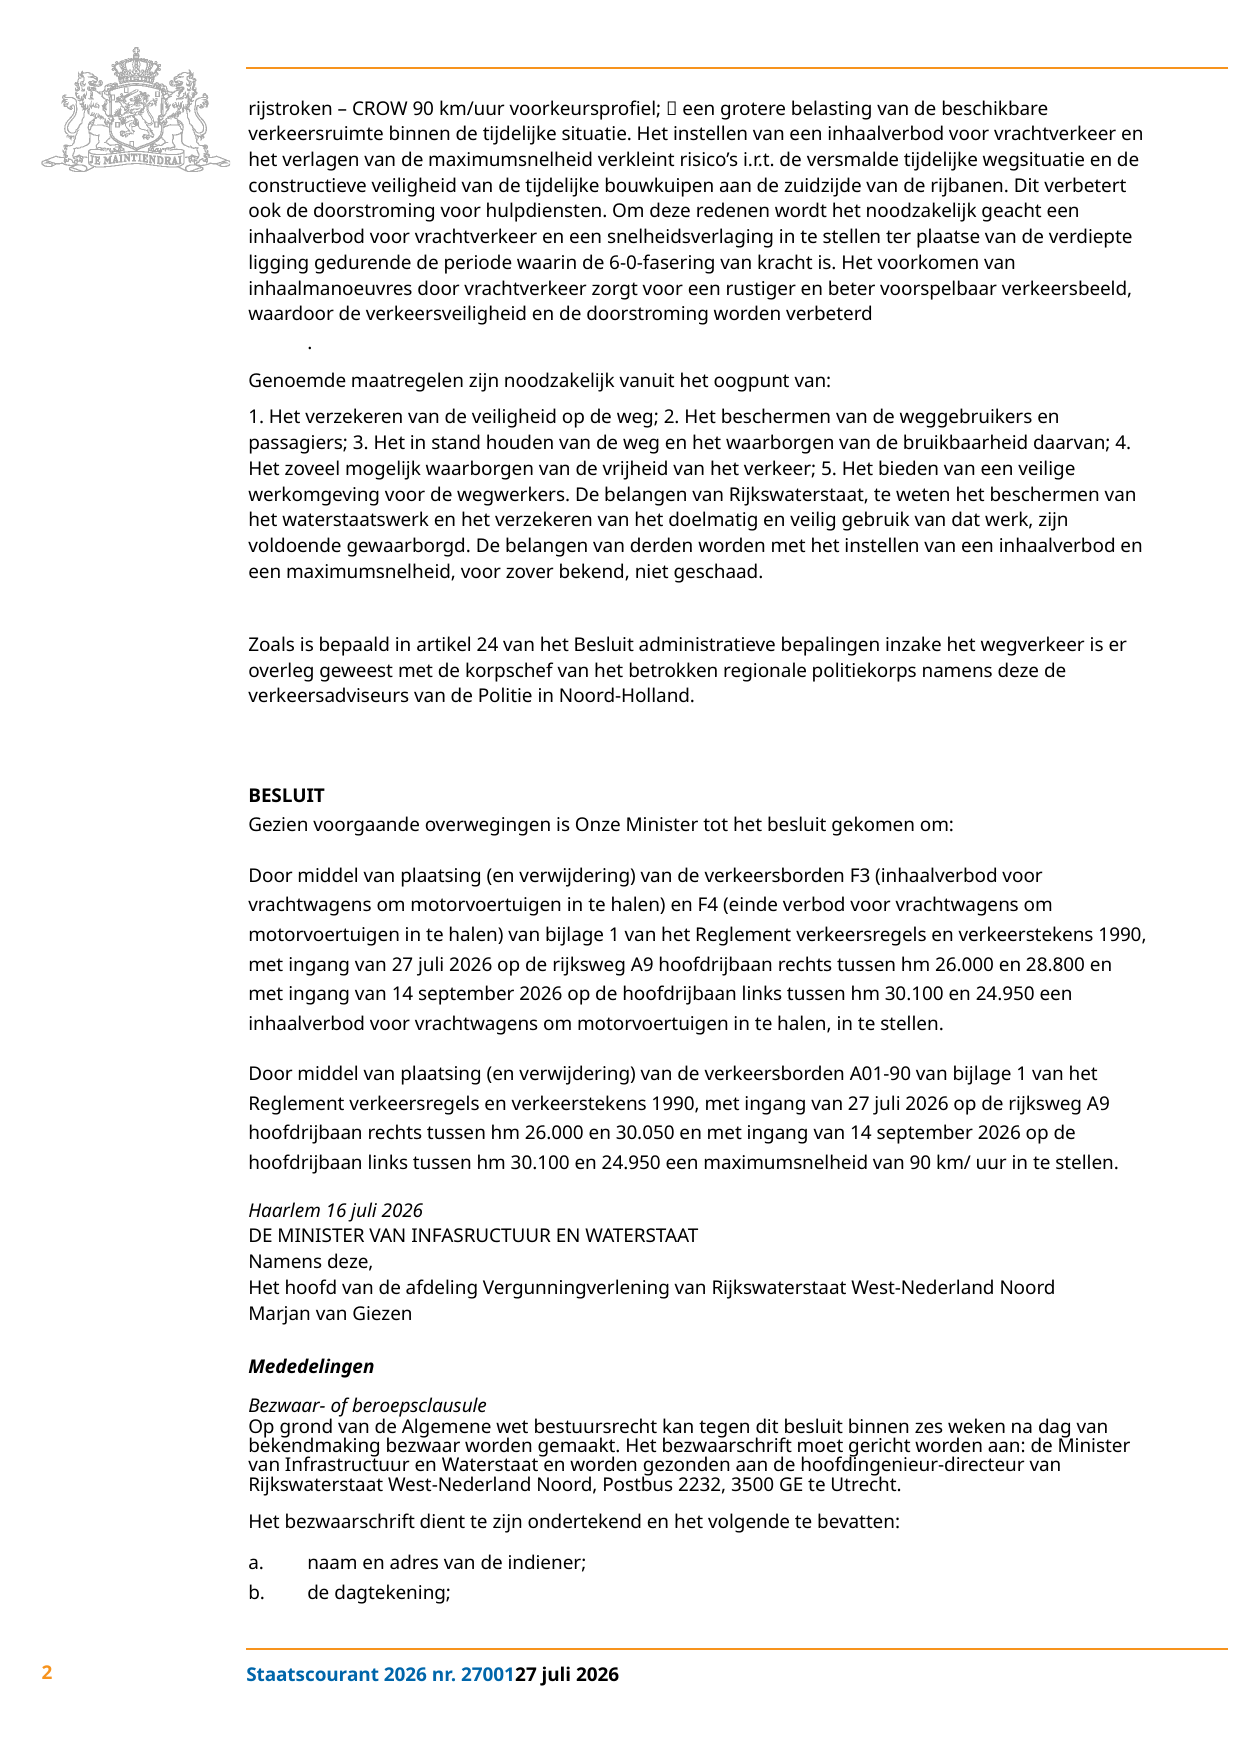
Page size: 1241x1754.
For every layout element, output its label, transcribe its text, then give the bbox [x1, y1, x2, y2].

text Marjan van Giezen [248, 1300, 1152, 1326]
text Namens deze, [248, 1248, 1152, 1274]
text Gezien voorgaande overwegingen is Onze Minister tot het besluit gekomen om: [248, 812, 1152, 837]
text BESLUIT [248, 782, 1152, 808]
picture [41, 47, 231, 172]
text Op grond van de Algemene wet bestuursrecht kan tegen dit besluit binnen zes weken na dag van bekendmaking bezwaar worden gemaakt. Het bezwaarschrift moet gericht worden aan: de Minister van Infrastructuur en Waterstaat en worden gezonden aan de hoofdingenieur-directeur van Rijkswaterstaat West-Nederland Noord, Postbus 2232, 3500 GE te Utrecht. [248, 1418, 1152, 1495]
text Het hoofd van de afdeling Vergunningverlening van Rijkswaterstaat West-Nederland Noord [248, 1274, 1152, 1300]
text 1. Het verzekeren van de veiligheid op de weg; 2. Het beschermen van de weggebruikers en passagiers; 3. Het in stand houden van de weg en het waarborgen van de bruikbaarheid daarvan; 4. Het zoveel mogelijk waarborgen van de vrijheid van het verkeer; 5. Het bieden van een veilige werkomgeving voor de wegwerkers. De belangen van Rijkswaterstaat, te weten het beschermen van het waterstaatswerk en het verzekeren van het doelmatig en veilig gebruik van dat werk, zijn voldoende gewaarborgd. De belangen van derden worden met het instellen van een inhaalverbod en een maximumsnelheid, voor zover bekend, niet geschaad. [248, 403, 1152, 584]
text Genoemde maatregelen zijn noodzakelijk vanuit het oogpunt van: [248, 367, 1152, 393]
text Het bezwaarschrift dient te zijn ondertekend en het volgende te bevatten: [248, 1513, 1152, 1532]
text Haarlem 16 juli 2026 [248, 1197, 1152, 1223]
list de dagtekening; [248, 1579, 1152, 1605]
list naam en adres van de indiener; [248, 1549, 1152, 1575]
text Zoals is bepaald in artikel 24 van het Besluit administratieve bepalingen inzake het wegverkeer is er overleg geweest met de korpschef van het betrokken regionale politiekorps namens deze de verkeersadviseurs van de Politie in Noord-Holland. [248, 631, 1152, 708]
text DE MINISTER VAN INFASRUCTUUR EN WATERSTAAT [248, 1223, 1152, 1248]
text Door middel van plaatsing (en verwijdering) van de verkeersborden F3 (inhaalverbod voor vrachtwagens om motorvoertuigen in te halen) en F4 (einde verbod voor vrachtwagens om motorvoertuigen in te halen) van bijlage 1 van het Reglement verkeersregels en verkeerstekens 1990, met ingang van 27 juli 2026 op de rijksweg A9 hoofdrijbaan rechts tussen hm 26.000 en 28.800 en met ingang van 14 september 2026 op de hoofdrijbaan links tussen hm 30.100 en 24.950 een inhaalverbod voor vrachtwagens om motorvoertuigen in te halen, in te stellen. [248, 862, 1152, 1036]
list . [248, 329, 1152, 355]
text rijstroken – CROW 90 km/uur voorkeursprofiel;  een grotere belasting van de beschikbare verkeersruimte binnen de tijdelijke situatie. Het instellen van een inhaalverbod voor vrachtverkeer en het verlagen van de maximumsnelheid verkleint risico’s i.r.t. de versmalde tijdelijke wegsituatie en de constructieve veiligheid van de tijdelijke bouwkuipen aan de zuidzijde van de rijbanen. Dit verbetert ook de doorstroming voor hulpdiensten. Om deze redenen wordt het noodzakelijk geacht een inhaalverbod voor vrachtverkeer en een snelheidsverlaging in te stellen ter plaatse van de verdiepte ligging gedurende de periode waarin de 6-0-fasering van kracht is. Het voorkomen van inhaalmanoeuvres door vrachtverkeer zorgt voor een rustiger en beter voorspelbaar verkeersbeeld, waardoor de verkeersveiligheid en de doorstroming worden verbeterd [248, 95, 1152, 326]
text Bezwaar- of beroepsclausule [248, 1392, 1152, 1418]
text Door middel van plaatsing (en verwijdering) van de verkeersborden A01-90 van bijlage 1 van het Reglement verkeersregels en verkeerstekens 1990, met ingang van 27 juli 2026 op de rijksweg A9 hoofdrijbaan rechts tussen hm 26.000 en 30.050 en met ingang van 14 september 2026 op de hoofdrijbaan links tussen hm 30.100 en 24.950 een maximumsnelheid van 90 km/ uur in te stellen. [248, 1060, 1152, 1175]
text Mededelingen [248, 1353, 1152, 1378]
